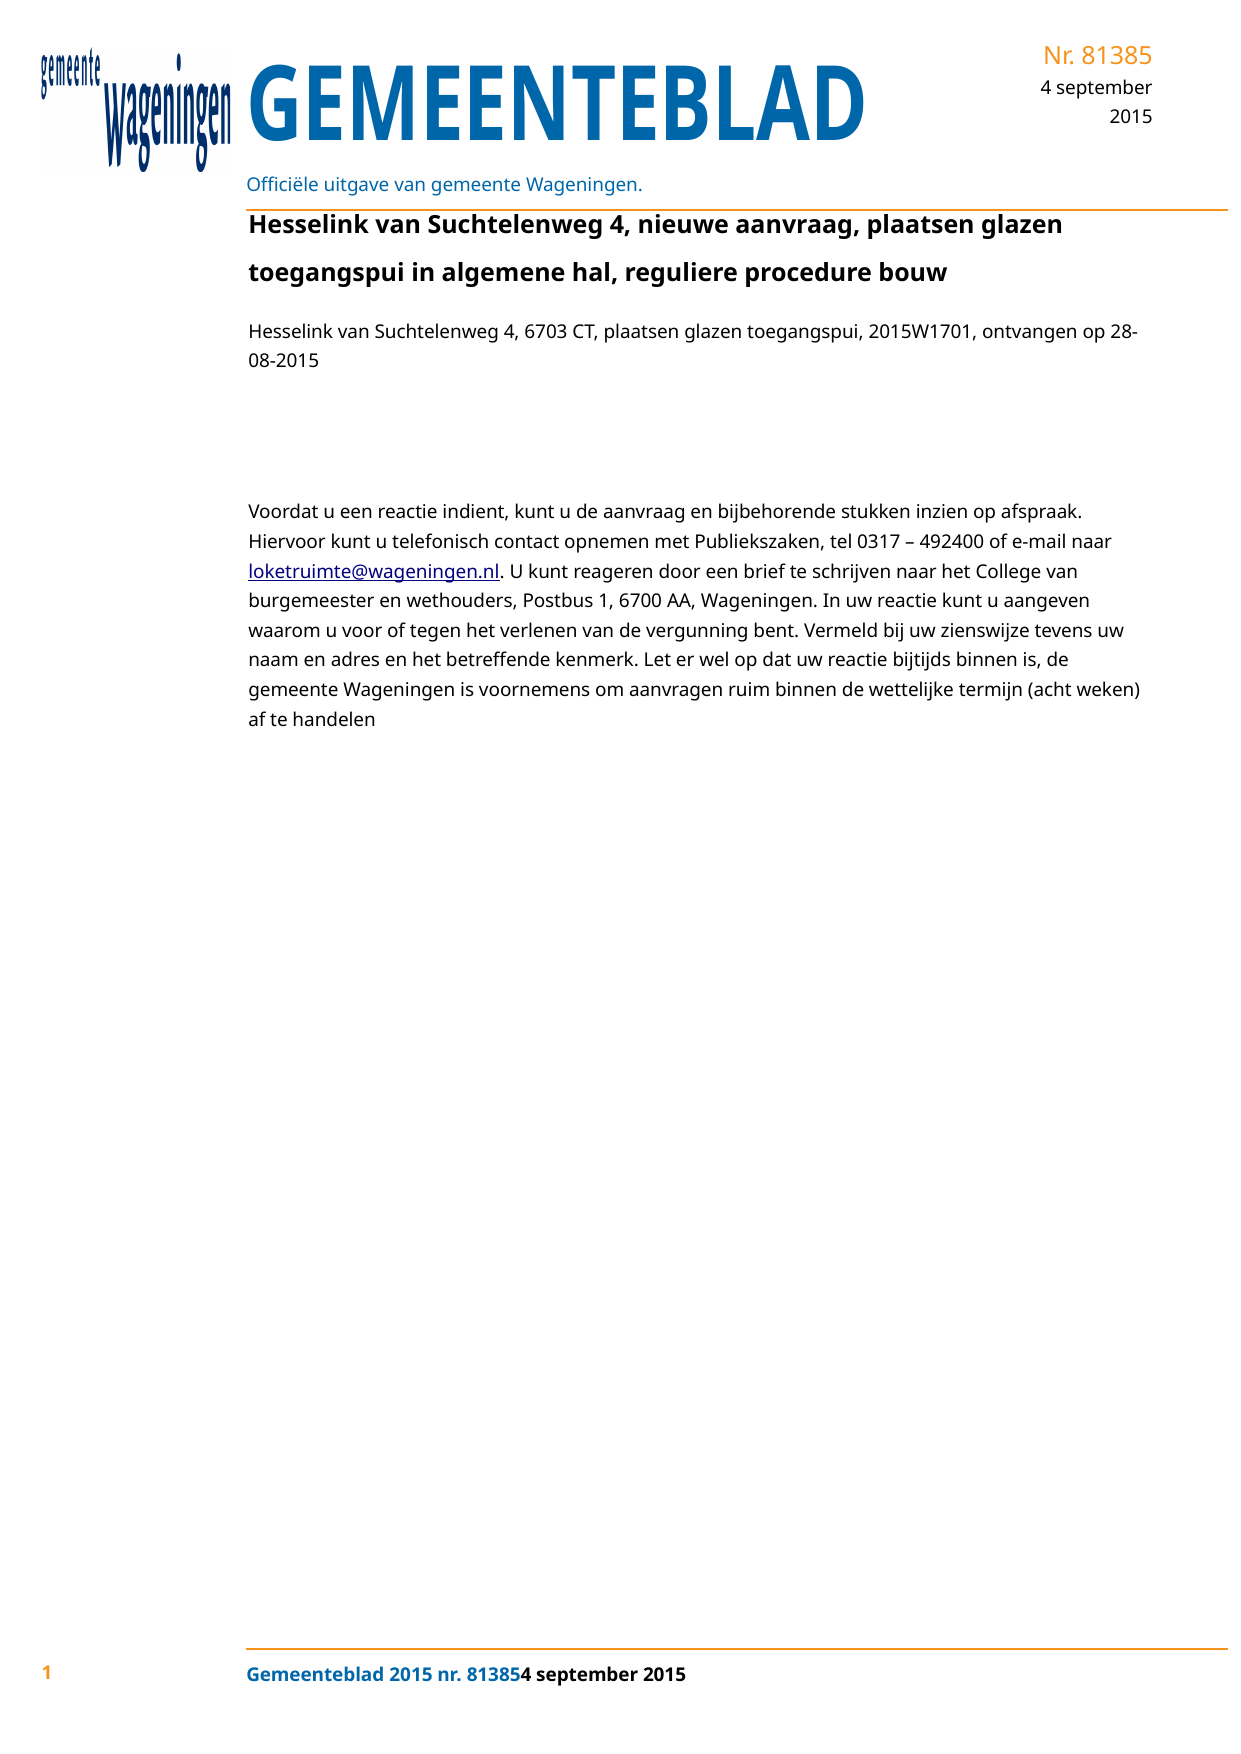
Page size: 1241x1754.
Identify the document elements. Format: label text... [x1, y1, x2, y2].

text Hesselink van Suchtelenweg 4, 6703 CT, plaatsen glazen toegangspui, 2015W1701, ontvangen op 28-08-2015 [248, 318, 1152, 373]
text Hesselink van Suchtelenweg 4, nieuwe aanvraag, plaatsen glazen toegangspui in algemene hal, reguliere procedure bouw [248, 211, 1152, 288]
picture [41, 47, 231, 172]
text Voordat u een reactie indient, kunt u de aanvraag en bijbehorende stukken inzien op afspraak. Hiervoor kunt u telefonisch contact opnemen met Publiekszaken, tel 0317 – 492400 of e-mail naar loketruimte@wageningen.nl. U kunt reageren door een brief te schrijven naar het College van burgemeester en wethouders, Postbus 1, 6700 AA, Wageningen. In uw reactie kunt u aangeven waarom u voor of tegen het verlenen van de vergunning bent. Vermeld bij uw zienswijze tevens uw naam en adres en het betreffende kenmerk. Let er wel op dat uw reactie bijtijds binnen is, de gemeente Wageningen is voornemens om aanvragen ruim binnen de wettelijke termijn (acht weken) af te handelen [248, 499, 1152, 732]
